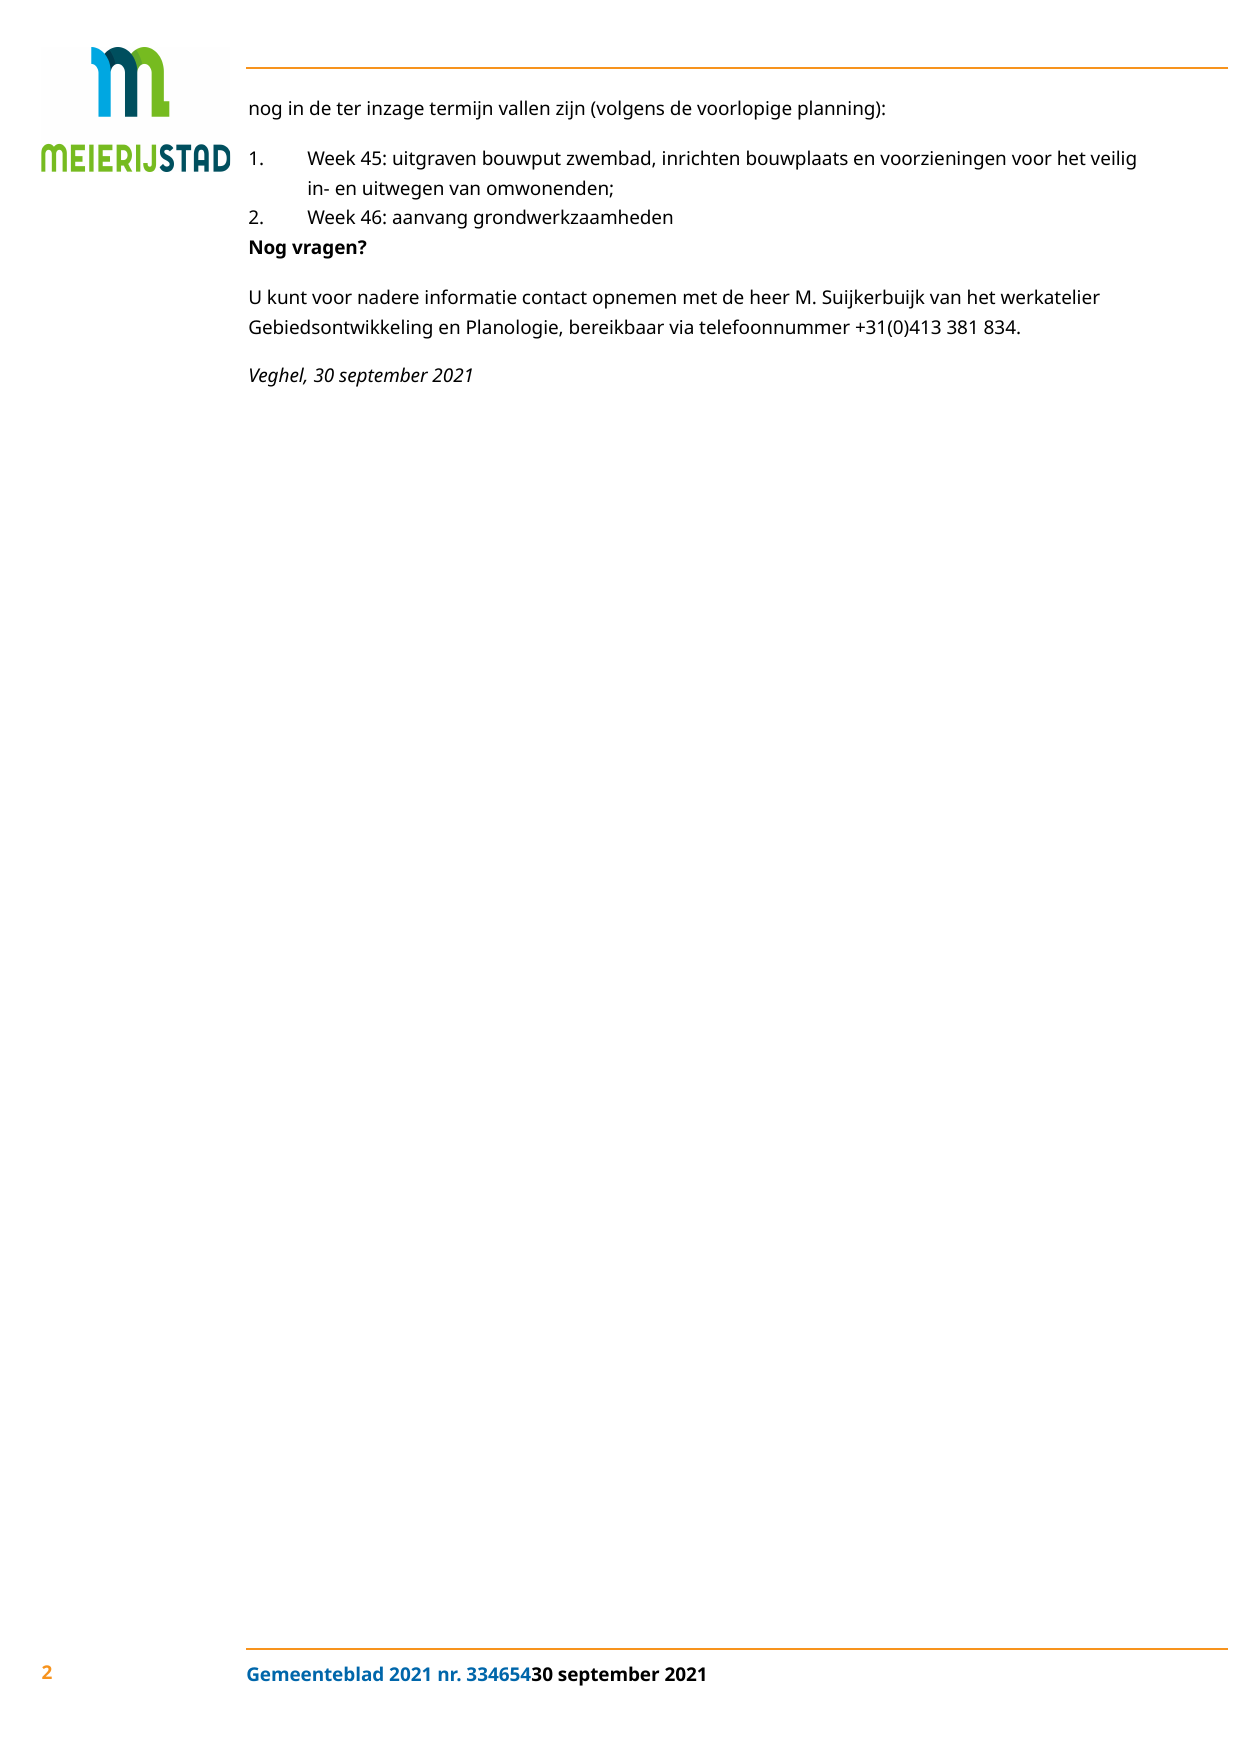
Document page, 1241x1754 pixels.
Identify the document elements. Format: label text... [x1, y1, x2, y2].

picture [41, 47, 231, 172]
text nog in de ter inzage termijn vallen zijn (volgens de voorlopige planning): [248, 95, 1152, 121]
list Week 45: uitgraven bouwput zwembad, inrichten bouwplaats en voorzieningen voor het veilig in- en uitwegen van omwonenden; [248, 145, 1152, 201]
text Nog vragen? [248, 234, 1152, 260]
list Week 46: aanvang grondwerkzaamheden [248, 204, 1152, 230]
text Veghel, 30 september 2021 [248, 362, 1152, 387]
text U kunt voor nadere informatie contact opnemen met de heer M. Suijkerbuijk van het werkatelier Gebiedsontwikkeling en Planologie, bereikbaar via telefoonnummer +31(0)413 381 834. [248, 284, 1152, 340]
